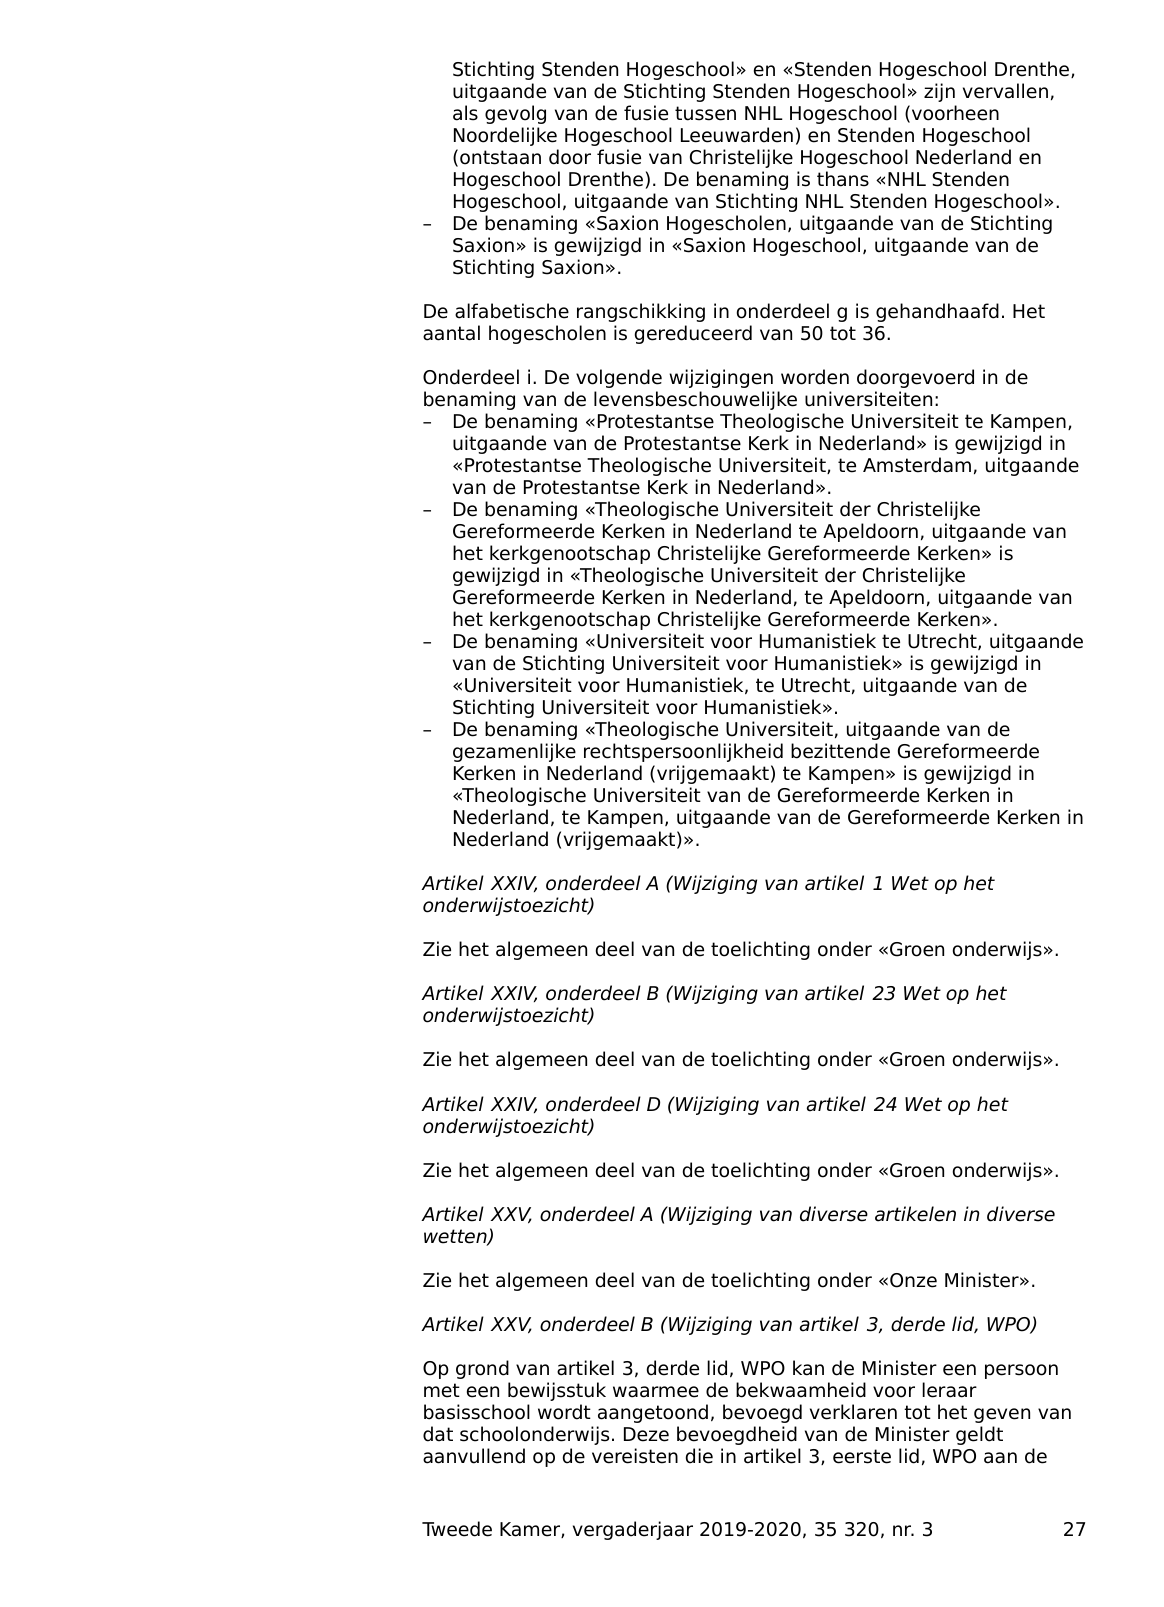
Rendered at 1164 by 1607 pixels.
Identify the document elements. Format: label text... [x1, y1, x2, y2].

text Zie het algemeen deel van de toelichting onder «Onze Minister». [422, 1270, 1087, 1292]
text – De benaming «Protestantse Theologische Universiteit te Kampen, uitgaande van de Protestantse Kerk in Nederland» is gewijzigd in «Protestantse Theologische Universiteit, te Amsterdam, uitgaande van de Protestantse Kerk in Nederland». [422, 411, 1087, 499]
text Onderdeel i. De volgende wijzigingen worden doorgevoerd in de benaming van de levensbeschouwelijke universiteiten: [422, 367, 1087, 411]
text – De benaming «Universiteit voor Humanistiek te Utrecht, uitgaande van de Stichting Universiteit voor Humanistiek» is gewijzigd in «Universiteit voor Humanistiek, te Utrecht, uitgaande van de Stichting Universiteit voor Humanistiek». [422, 631, 1087, 719]
text Zie het algemeen deel van de toelichting onder «Groen onderwijs». [422, 1160, 1087, 1182]
text Zie het algemeen deel van de toelichting onder «Groen onderwijs». [422, 1049, 1087, 1071]
subtitle Artikel XXIV, onderdeel B (Wijziging van artikel 23 Wet op het onderwijstoezicht) [422, 983, 1087, 1027]
text Stichting Stenden Hogeschool» en «Stenden Hogeschool Drenthe, uitgaande van de Stichting Stenden Hogeschool» zijn vervallen, als gevolg van de fusie tussen NHL Hogeschool (voorheen Noordelijke Hogeschool Leeuwarden) en Stenden Hogeschool (ontstaan door fusie van Christelijke Hogeschool Nederland en Hogeschool Drenthe). De benaming is thans «NHL Stenden Hogeschool, uitgaande van Stichting NHL Stenden Hogeschool». [422, 59, 1087, 213]
subtitle Artikel XXV, onderdeel B (Wijziging van artikel 3, derde lid, WPO) [422, 1314, 1087, 1336]
text Op grond van artikel 3, derde lid, WPO kan de Minister een persoon met een bewijsstuk waarmee de bekwaamheid voor leraar basisschool wordt aangetoond, bevoegd verklaren tot het geven van dat schoolonderwijs. Deze bevoegdheid van de Minister geldt aanvullend op de vereisten die in artikel 3, eerste lid, WPO aan de [422, 1358, 1087, 1468]
subtitle Artikel XXIV, onderdeel D (Wijziging van artikel 24 Wet op het onderwijstoezicht) [422, 1093, 1087, 1137]
text De alfabetische rangschikking in onderdeel g is gehandhaafd. Het aantal hogescholen is gereduceerd van 50 tot 36. [422, 301, 1087, 345]
text – De benaming «Theologische Universiteit, uitgaande van de gezamenlijke rechtspersoonlijkheid bezittende Gereformeerde Kerken in Nederland (vrijgemaakt) te Kampen» is gewijzigd in «Theologische Universiteit van de Gereformeerde Kerken in Nederland, te Kampen, uitgaande van de Gereformeerde Kerken in Nederland (vrijgemaakt)». [422, 719, 1087, 851]
subtitle Artikel XXIV, onderdeel A (Wijziging van artikel 1 Wet op het onderwijstoezicht) [422, 873, 1087, 917]
text Zie het algemeen deel van de toelichting onder «Groen onderwijs». [422, 939, 1087, 961]
subtitle Artikel XXV, onderdeel A (Wijziging van diverse artikelen in diverse wetten) [422, 1204, 1087, 1248]
text – De benaming «Saxion Hogescholen, uitgaande van de Stichting Saxion» is gewijzigd in «Saxion Hogeschool, uitgaande van de Stichting Saxion». [422, 213, 1087, 279]
text – De benaming «Theologische Universiteit der Christelijke Gereformeerde Kerken in Nederland te Apeldoorn, uitgaande van het kerkgenootschap Christelijke Gereformeerde Kerken» is gewijzigd in «Theologische Universiteit der Christelijke Gereformeerde Kerken in Nederland, te Apeldoorn, uitgaande van het kerkgenootschap Christelijke Gereformeerde Kerken». [422, 499, 1087, 631]
